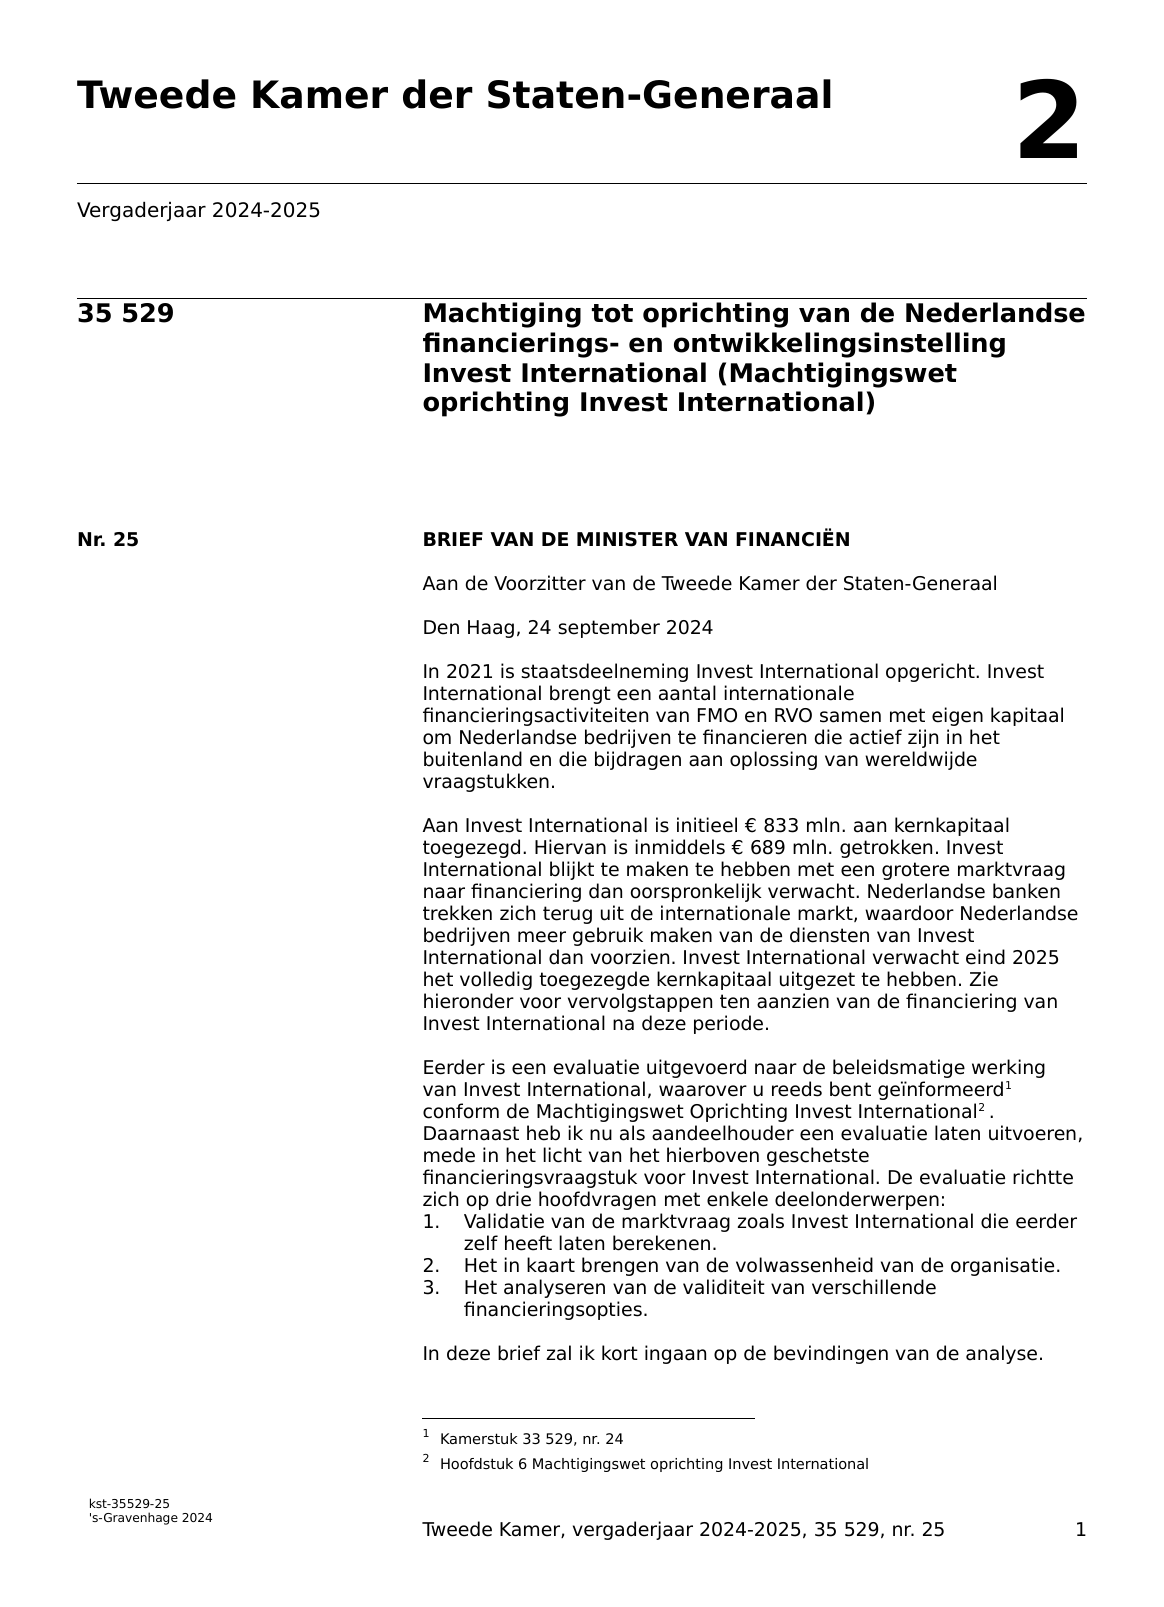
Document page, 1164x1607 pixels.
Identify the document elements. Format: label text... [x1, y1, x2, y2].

text Den Haag, 24 september 2024 [422, 617, 1087, 639]
text 1. Validatie van de marktvraag zoals Invest International die eerder zelf heeft laten berekenen. [422, 1211, 1087, 1255]
text Kamerstuk 33 529, nr. 24 [422, 1427, 1087, 1449]
table_header 2 [886, 59, 1087, 183]
subtitle Nr. 25 BRIEF VAN DE MINISTER VAN FINANCIËN [77, 529, 1087, 551]
text Aan Invest International is initieel € 833 mln. aan kernkapitaal toegezegd. Hiervan is inmiddels € 689 mln. getrokken. Invest International blijkt te maken te hebben met een grotere marktvraag naar financiering dan oorspronkelijk verwacht. Nederlandse banken trekken zich terug uit de internationale markt, waardoor Nederlandse bedrijven meer gebruik maken van de diensten van Invest International dan voorzien. Invest International verwacht eind 2025 het volledig toegezegde kernkapitaal uitgezet te hebben. Zie hieronder voor vervolgstappen ten aanzien van de financiering van Invest International na deze periode. [422, 815, 1087, 1035]
table_cell Vergaderjaar 2024-2025 [77, 184, 1087, 298]
text 3. Het analyseren van de validiteit van verschillende financieringsopties. [422, 1277, 1087, 1321]
text 2. Het in kaart brengen van de volwassenheid van de organisatie. [422, 1255, 1087, 1277]
text Aan de Voorzitter van de Tweede Kamer der Staten-Generaal [422, 573, 1087, 595]
text In deze brief zal ik kort ingaan op de bevindingen van de analyse. [422, 1343, 1087, 1365]
table_header Tweede Kamer der Staten-Generaal [77, 59, 886, 183]
text In 2021 is staatsdeelneming Invest International opgericht. Invest International brengt een aantal internationale financieringsactiviteiten van FMO en RVO samen met eigen kapitaal om Nederlandse bedrijven te financieren die actief zijn in het buitenland en die bijdragen aan oplossing van wereldwijde vraagstukken. [422, 661, 1087, 793]
text Eerder is een evaluatie uitgevoerd naar de beleidsmatige werking van Invest International, waarover u reeds bent geïnformeerd conform de Machtigingswet Oprichting Invest International. Daarnaast heb ik nu als aandeelhouder een evaluatie laten uitvoeren, mede in het licht van het hierboven geschetste financieringsvraagstuk voor Invest International. De evaluatie richtte zich op drie hoofdvragen met enkele deelonderwerpen: [422, 1057, 1087, 1211]
text kst-35529-25 [88, 1497, 323, 1511]
text Hoofdstuk 6 Machtigingswet oprichting Invest International [422, 1452, 1087, 1474]
text 's-Gravenhage 2024 [88, 1511, 323, 1525]
subtitle 35 529 Machtiging tot oprichting van de Nederlandse financierings- en ontwikkelingsinstelling Invest International (Machtigingswet oprichting Invest International) [77, 299, 1087, 418]
